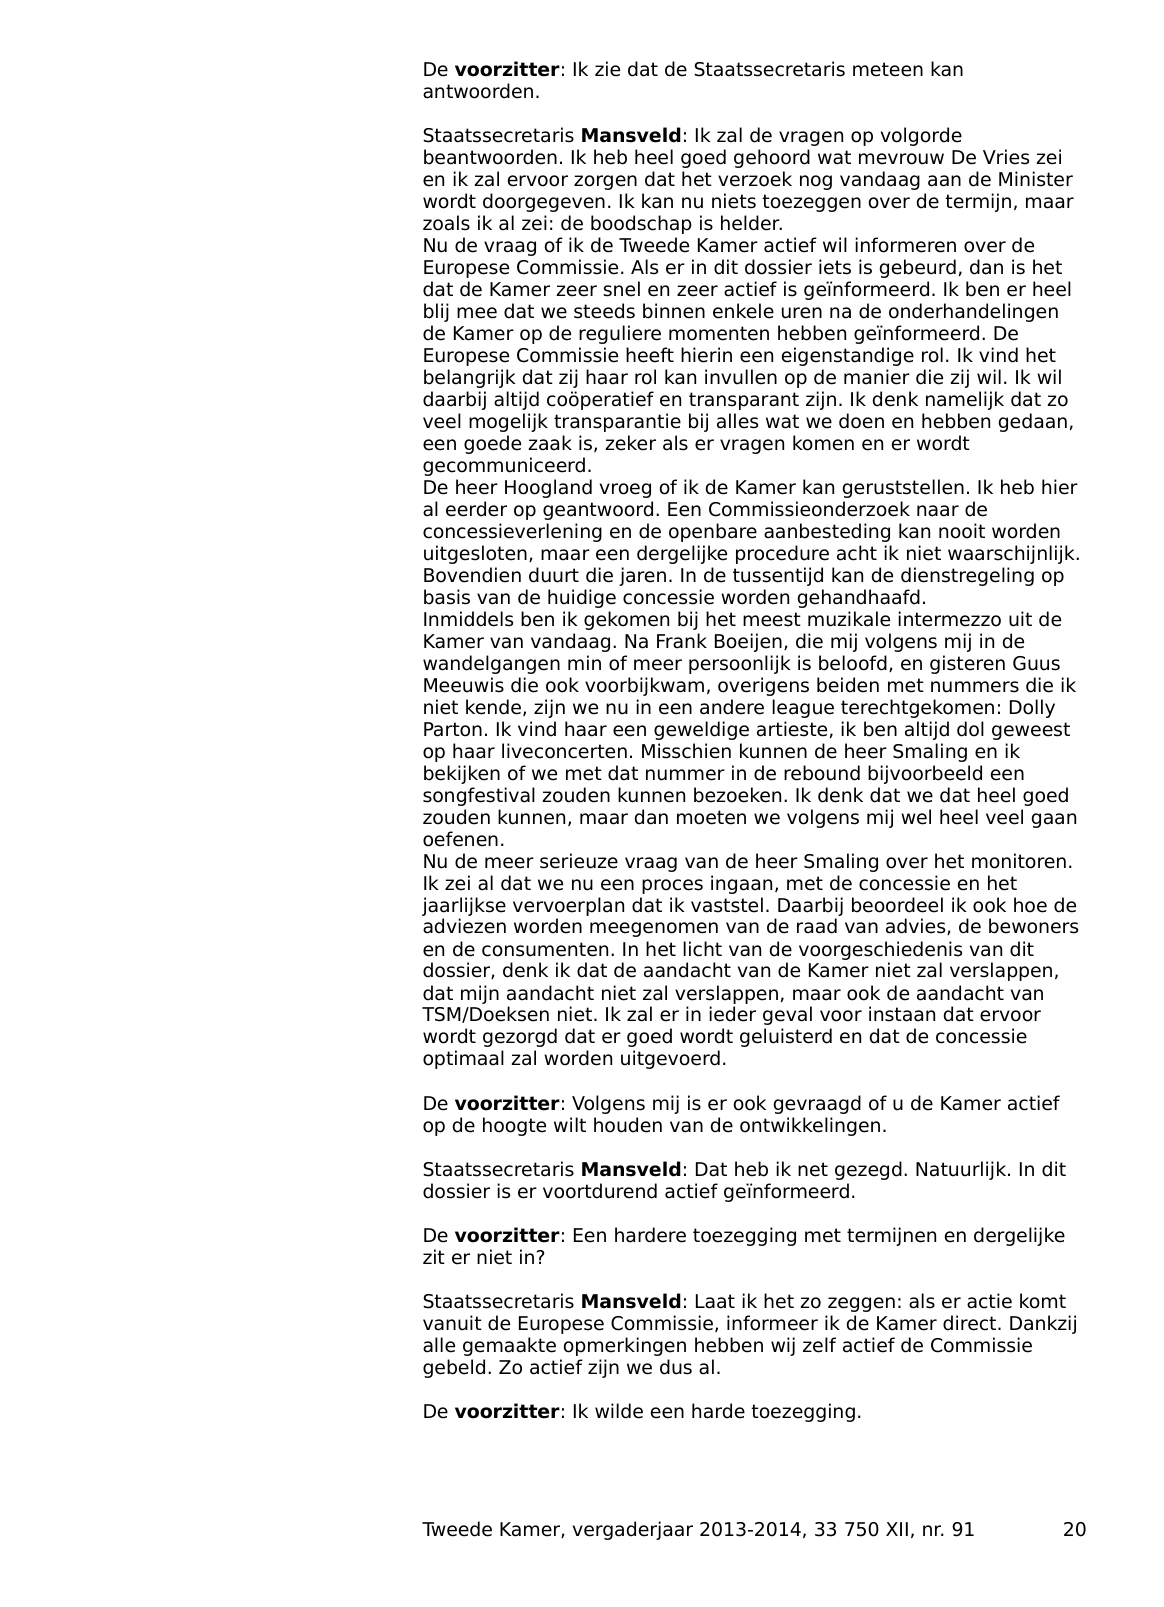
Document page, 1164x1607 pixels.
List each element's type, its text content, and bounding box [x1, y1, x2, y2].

text Nu de meer serieuze vraag van de heer Smaling over het monitoren. Ik zei al dat we nu een proces ingaan, met de concessie en het jaarlijkse vervoerplan dat ik vaststel. Daarbij beoordeel ik ook hoe de adviezen worden meegenomen van de raad van advies, de bewoners en de consumenten. In het licht van de voorgeschiedenis van dit dossier, denk ik dat de aandacht van de Kamer niet zal verslappen, dat mijn aandacht niet zal verslappen, maar ook de aandacht van TSM/Doeksen niet. Ik zal er in ieder geval voor instaan dat ervoor wordt gezorgd dat er goed wordt geluisterd en dat de concessie optimaal zal worden uitgevoerd. [422, 851, 1087, 1070]
text De voorzitter: Ik wilde een harde toezegging. [422, 1401, 1087, 1423]
text Staatssecretaris Mansveld: Dat heb ik net gezegd. Natuurlijk. In dit dossier is er voortdurend actief geïnformeerd. [422, 1159, 1087, 1203]
text Inmiddels ben ik gekomen bij het meest muzikale intermezzo uit de Kamer van vandaag. Na Frank Boeijen, die mij volgens mij in de wandelgangen min of meer persoonlijk is beloofd, en gisteren Guus Meeuwis die ook voorbijkwam, overigens beiden met nummers die ik niet kende, zijn we nu in een andere league terechtgekomen: Dolly Parton. Ik vind haar een geweldige artieste, ik ben altijd dol geweest op haar liveconcerten. Misschien kunnen de heer Smaling en ik bekijken of we met dat nummer in de rebound bijvoorbeeld een songfestival zouden kunnen bezoeken. Ik denk dat we dat heel goed zouden kunnen, maar dan moeten we volgens mij wel heel veel gaan oefenen. [422, 609, 1087, 851]
text De voorzitter: Een hardere toezegging met termijnen en dergelijke zit er niet in? [422, 1225, 1087, 1269]
text De heer Hoogland vroeg of ik de Kamer kan geruststellen. Ik heb hier al eerder op geantwoord. Een Commissieonderzoek naar de concessieverlening en de openbare aanbesteding kan nooit worden uitgesloten, maar een dergelijke procedure acht ik niet waarschijnlijk. Bovendien duurt die jaren. In de tussentijd kan de dienstregeling op basis van de huidige concessie worden gehandhaafd. [422, 477, 1087, 609]
text Staatssecretaris Mansveld: Laat ik het zo zeggen: als er actie komt vanuit de Europese Commissie, informeer ik de Kamer direct. Dankzij alle gemaakte opmerkingen hebben wij zelf actief de Commissie gebeld. Zo actief zijn we dus al. [422, 1291, 1087, 1379]
text De voorzitter: Ik zie dat de Staatssecretaris meteen kan antwoorden. [422, 59, 1087, 103]
text De voorzitter: Volgens mij is er ook gevraagd of u de Kamer actief op de hoogte wilt houden van de ontwikkelingen. [422, 1092, 1087, 1136]
text Staatssecretaris Mansveld: Ik zal de vragen op volgorde beantwoorden. Ik heb heel goed gehoord wat mevrouw De Vries zei en ik zal ervoor zorgen dat het verzoek nog vandaag aan de Minister wordt doorgegeven. Ik kan nu niets toezeggen over de termijn, maar zoals ik al zei: de boodschap is helder. [422, 125, 1087, 235]
text Nu de vraag of ik de Tweede Kamer actief wil informeren over de Europese Commissie. Als er in dit dossier iets is gebeurd, dan is het dat de Kamer zeer snel en zeer actief is geïnformeerd. Ik ben er heel blij mee dat we steeds binnen enkele uren na de onderhandelingen de Kamer op de reguliere momenten hebben geïnformeerd. De Europese Commissie heeft hierin een eigenstandige rol. Ik vind het belangrijk dat zij haar rol kan invullen op de manier die zij wil. Ik wil daarbij altijd coöperatief en transparant zijn. Ik denk namelijk dat zo veel mogelijk transparantie bij alles wat we doen en hebben gedaan, een goede zaak is, zeker als er vragen komen en er wordt gecommuniceerd. [422, 235, 1087, 477]
